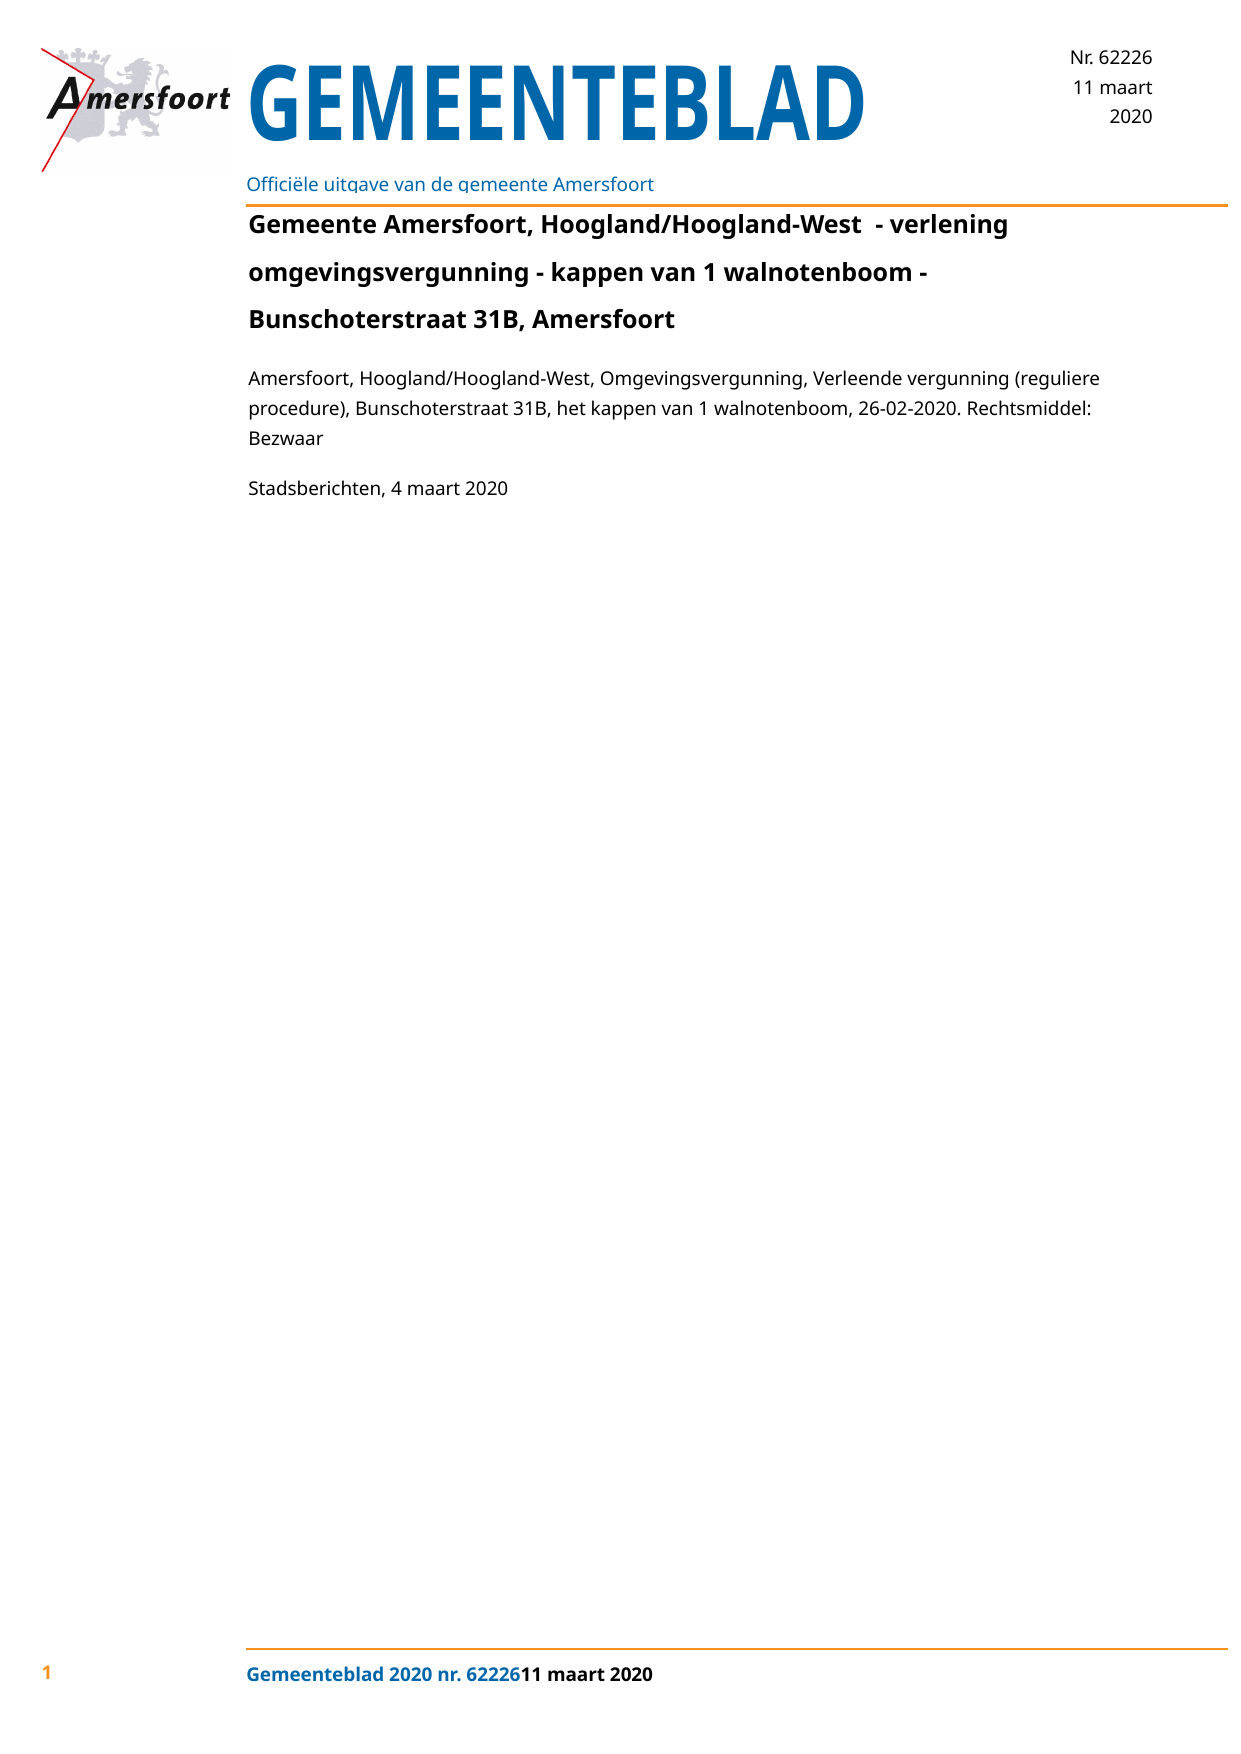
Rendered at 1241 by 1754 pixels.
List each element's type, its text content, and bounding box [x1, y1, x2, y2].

text Gemeente Amersfoort, Hoogland/Hoogland-West - verlening omgevingsvergunning - kappen van 1 walnotenboom - Bunschoterstraat 31B, Amersfoort [248, 207, 1152, 336]
text Amersfoort, Hoogland/Hoogland-West, Omgevingsvergunning, Verleende vergunning (reguliere procedure), Bunschoterstraat 31B, het kappen van 1 walnotenboom, 26-02-2020. Rechtsmiddel: Bezwaar [248, 366, 1152, 450]
picture [41, 47, 231, 172]
text Stadsberichten, 4 maart 2020 [248, 475, 1152, 501]
